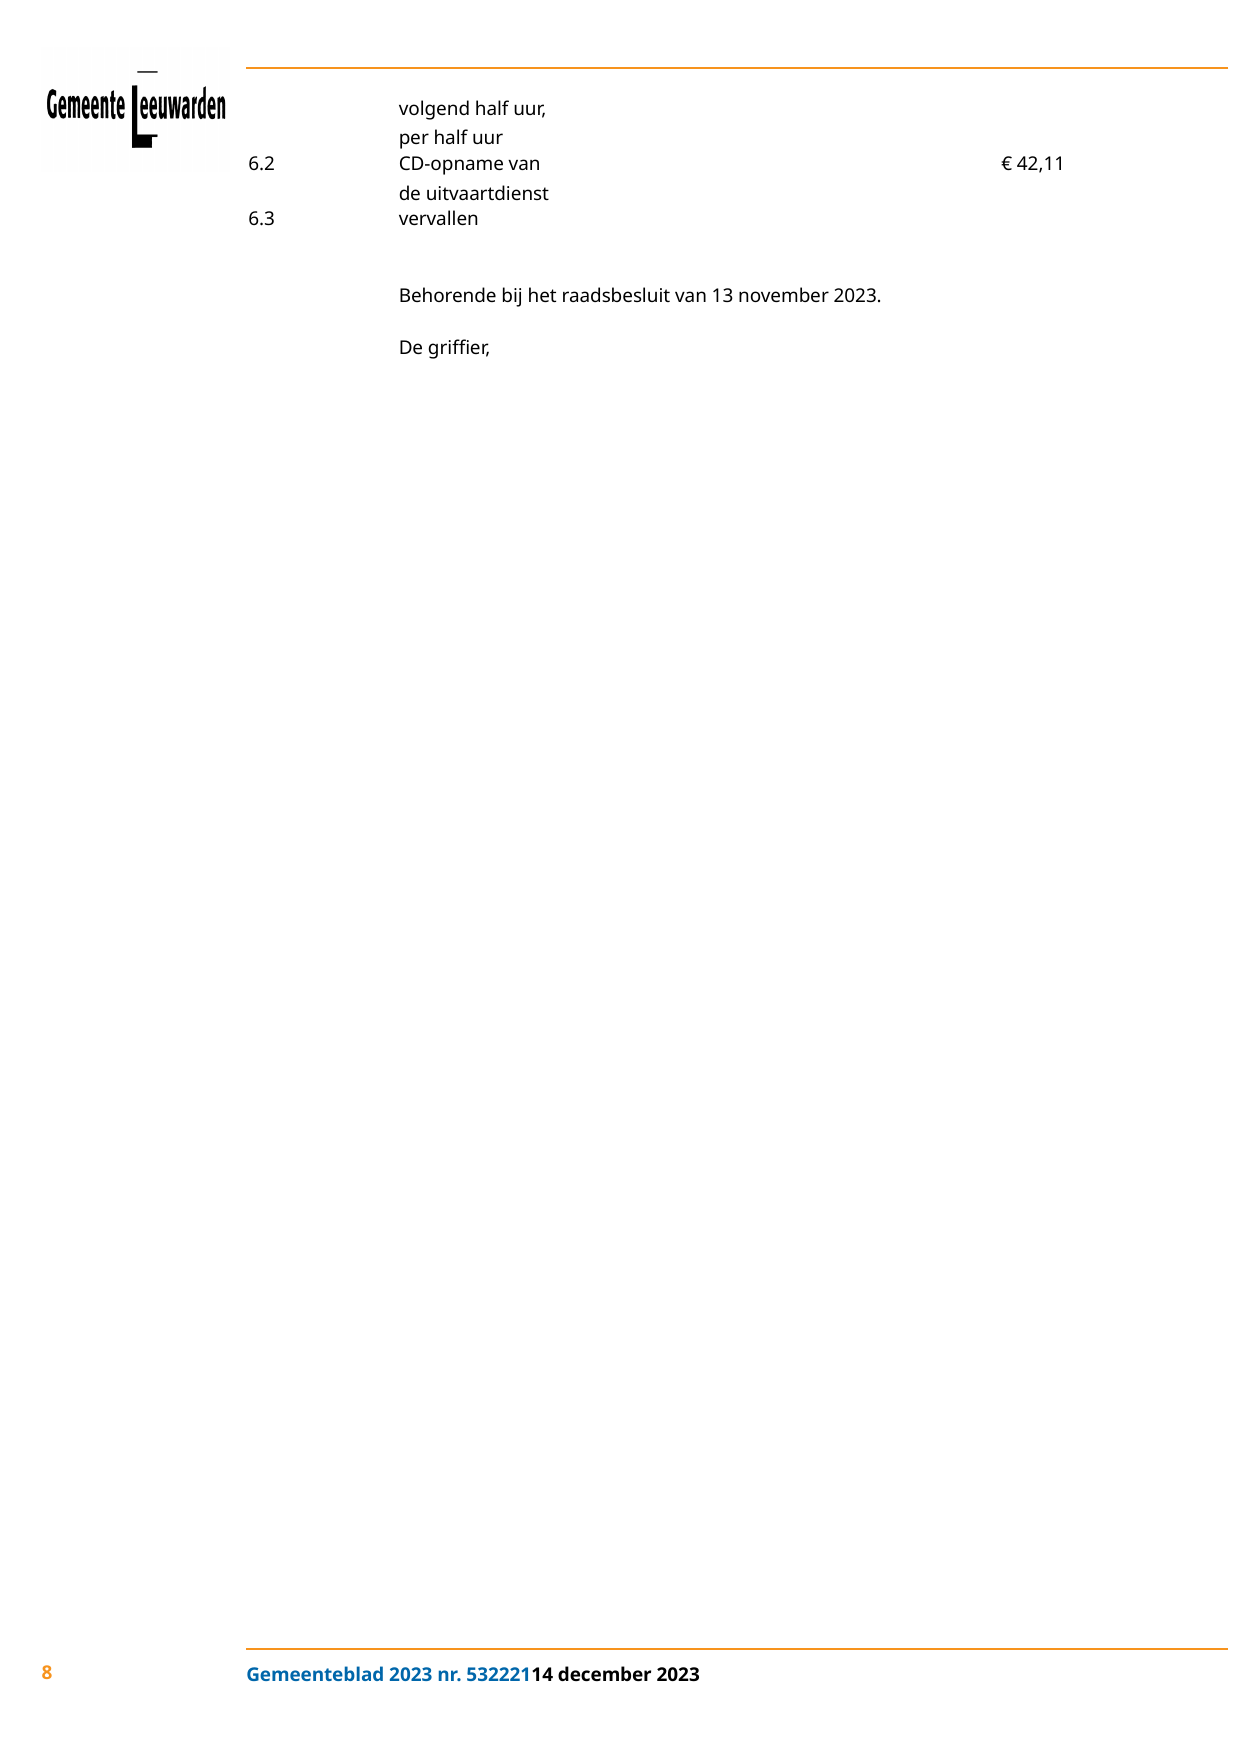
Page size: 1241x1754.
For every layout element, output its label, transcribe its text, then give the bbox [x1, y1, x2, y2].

table_cell [850, 308, 1001, 334]
table_cell [700, 308, 850, 334]
table_cell Behorende bij het raadsbesluit van 13 november 2023. [399, 283, 1001, 308]
table_cell [1001, 257, 1152, 283]
table_cell [549, 150, 700, 205]
table_cell [1001, 308, 1152, 334]
table_cell [248, 257, 398, 283]
table_cell [700, 205, 850, 231]
table_cell [399, 257, 549, 283]
table_cell [248, 231, 398, 257]
table_cell [850, 231, 1001, 257]
table_cell [700, 334, 850, 360]
table_cell [1001, 283, 1152, 308]
table_cell [549, 257, 700, 283]
table_cell [850, 257, 1001, 283]
table_cell [850, 95, 1001, 150]
table_cell [248, 283, 398, 308]
table_cell [850, 205, 1001, 231]
table_cell [700, 231, 850, 257]
table_cell [700, 257, 850, 283]
table_cell [549, 308, 700, 334]
table_cell [1001, 205, 1152, 231]
table_cell [549, 231, 700, 257]
table_cell [399, 308, 549, 334]
table_cell 6.2 [248, 150, 398, 205]
table_cell [248, 308, 398, 334]
table_cell [399, 231, 549, 257]
table_cell [549, 334, 700, 360]
table_cell [700, 95, 850, 150]
table_cell vervallen [399, 205, 549, 231]
table_cell 6.3 [248, 205, 398, 231]
table_cell De griffier, [399, 334, 549, 360]
table_cell [700, 150, 850, 205]
table_cell [248, 334, 398, 360]
table_cell [1001, 95, 1152, 150]
table_cell € 42,11 [1001, 150, 1152, 205]
table_cell [850, 334, 1001, 360]
picture [41, 47, 231, 172]
table_cell [1001, 231, 1152, 257]
table_cell [549, 205, 700, 231]
table_cell volgend half uur, per half uur [399, 95, 549, 150]
table_cell [248, 95, 398, 150]
table_cell [850, 150, 1001, 205]
table_cell [1001, 334, 1152, 360]
table_cell [549, 95, 700, 150]
table_cell CD-opname van de uitvaartdienst [399, 150, 549, 205]
